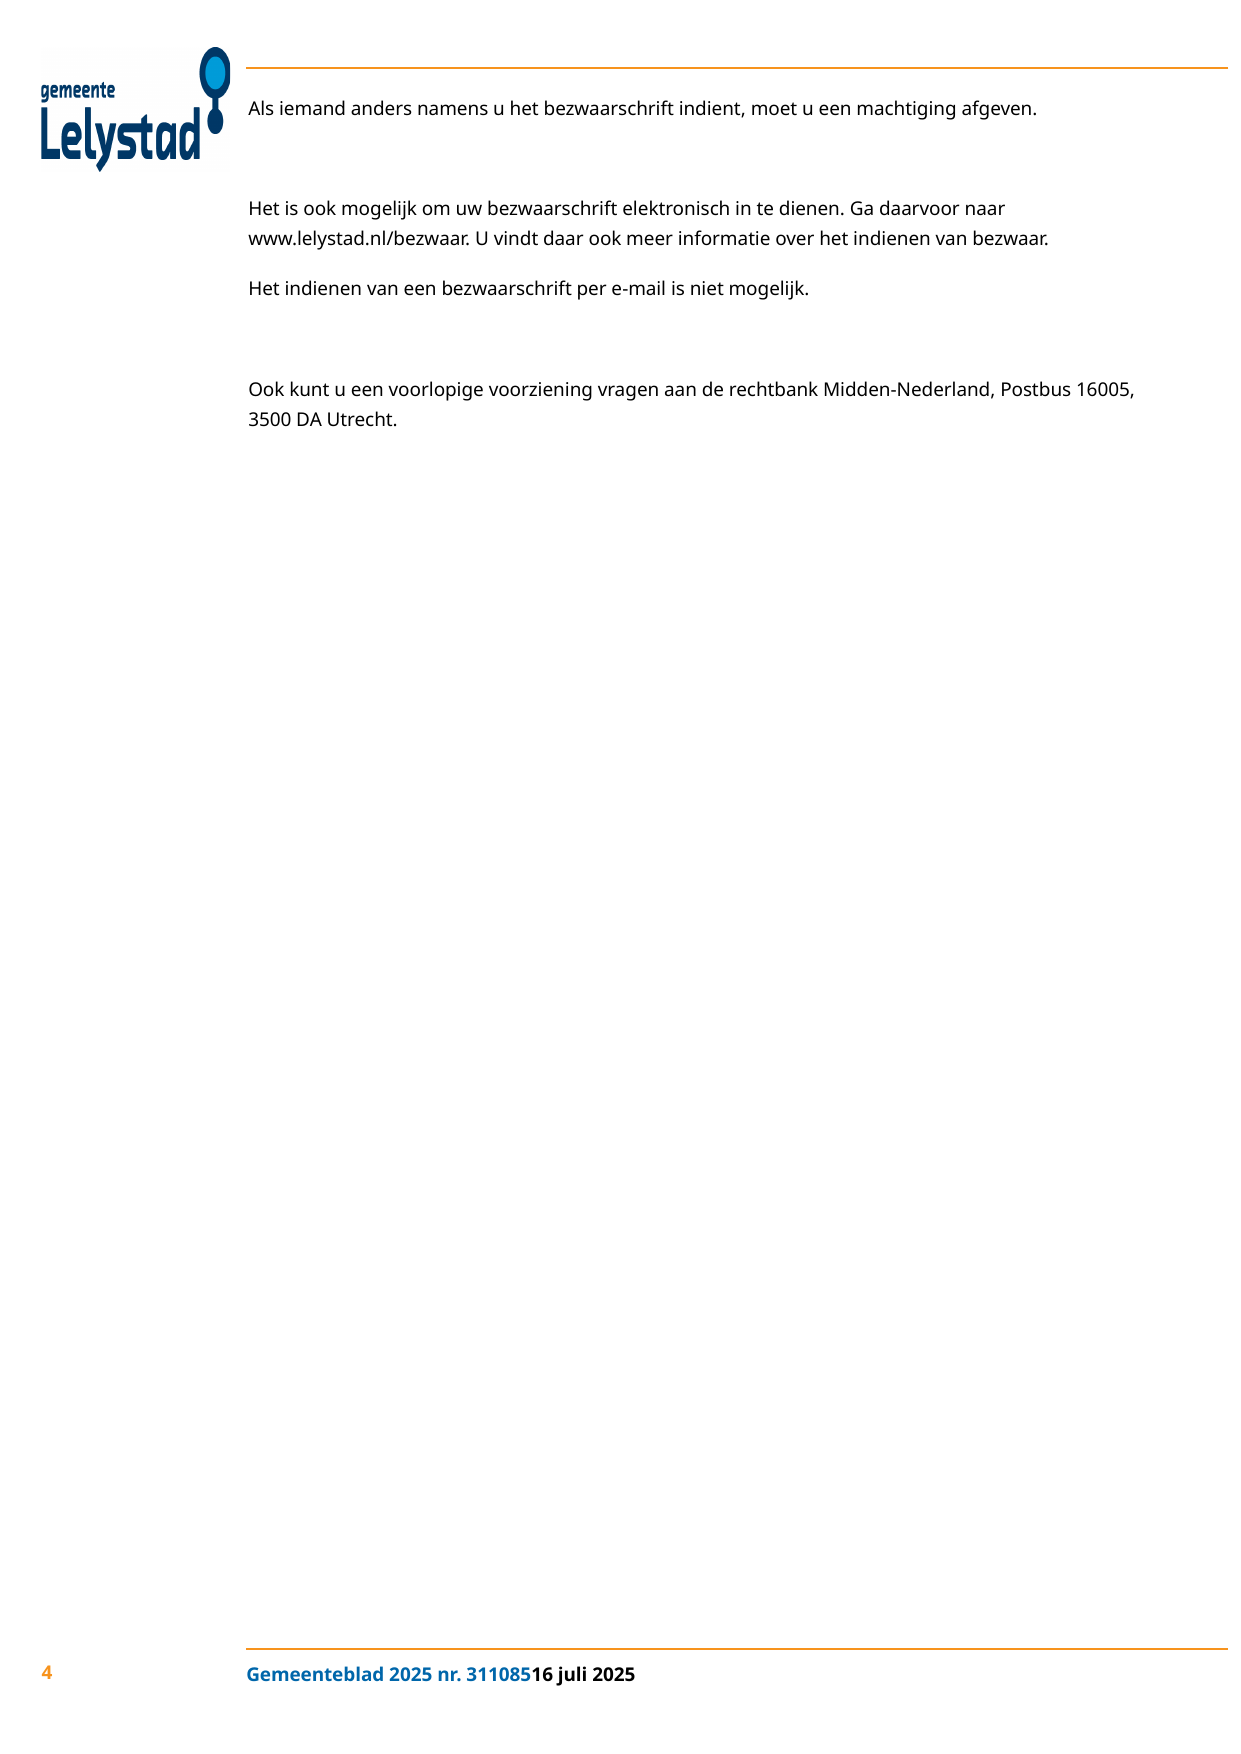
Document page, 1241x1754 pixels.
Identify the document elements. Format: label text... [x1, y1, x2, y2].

text Het is ook mogelijk om uw bezwaarschrift elektronisch in te dienen. Ga daarvoor naar www.lelystad.nl/bezwaar. U vindt daar ook meer informatie over het indienen van bezwaar. [248, 196, 1152, 251]
picture [41, 47, 231, 172]
text Ook kunt u een voorlopige voorziening vragen aan de rechtbank Midden-Nederland, Postbus 16005, 3500 DA Utrecht. [248, 376, 1152, 432]
text Het indienen van een bezwaarschrift per e-mail is niet mogelijk. [248, 276, 1152, 301]
text Als iemand anders namens u het bezwaarschrift indient, moet u een machtiging afgeven. [248, 95, 1152, 121]
